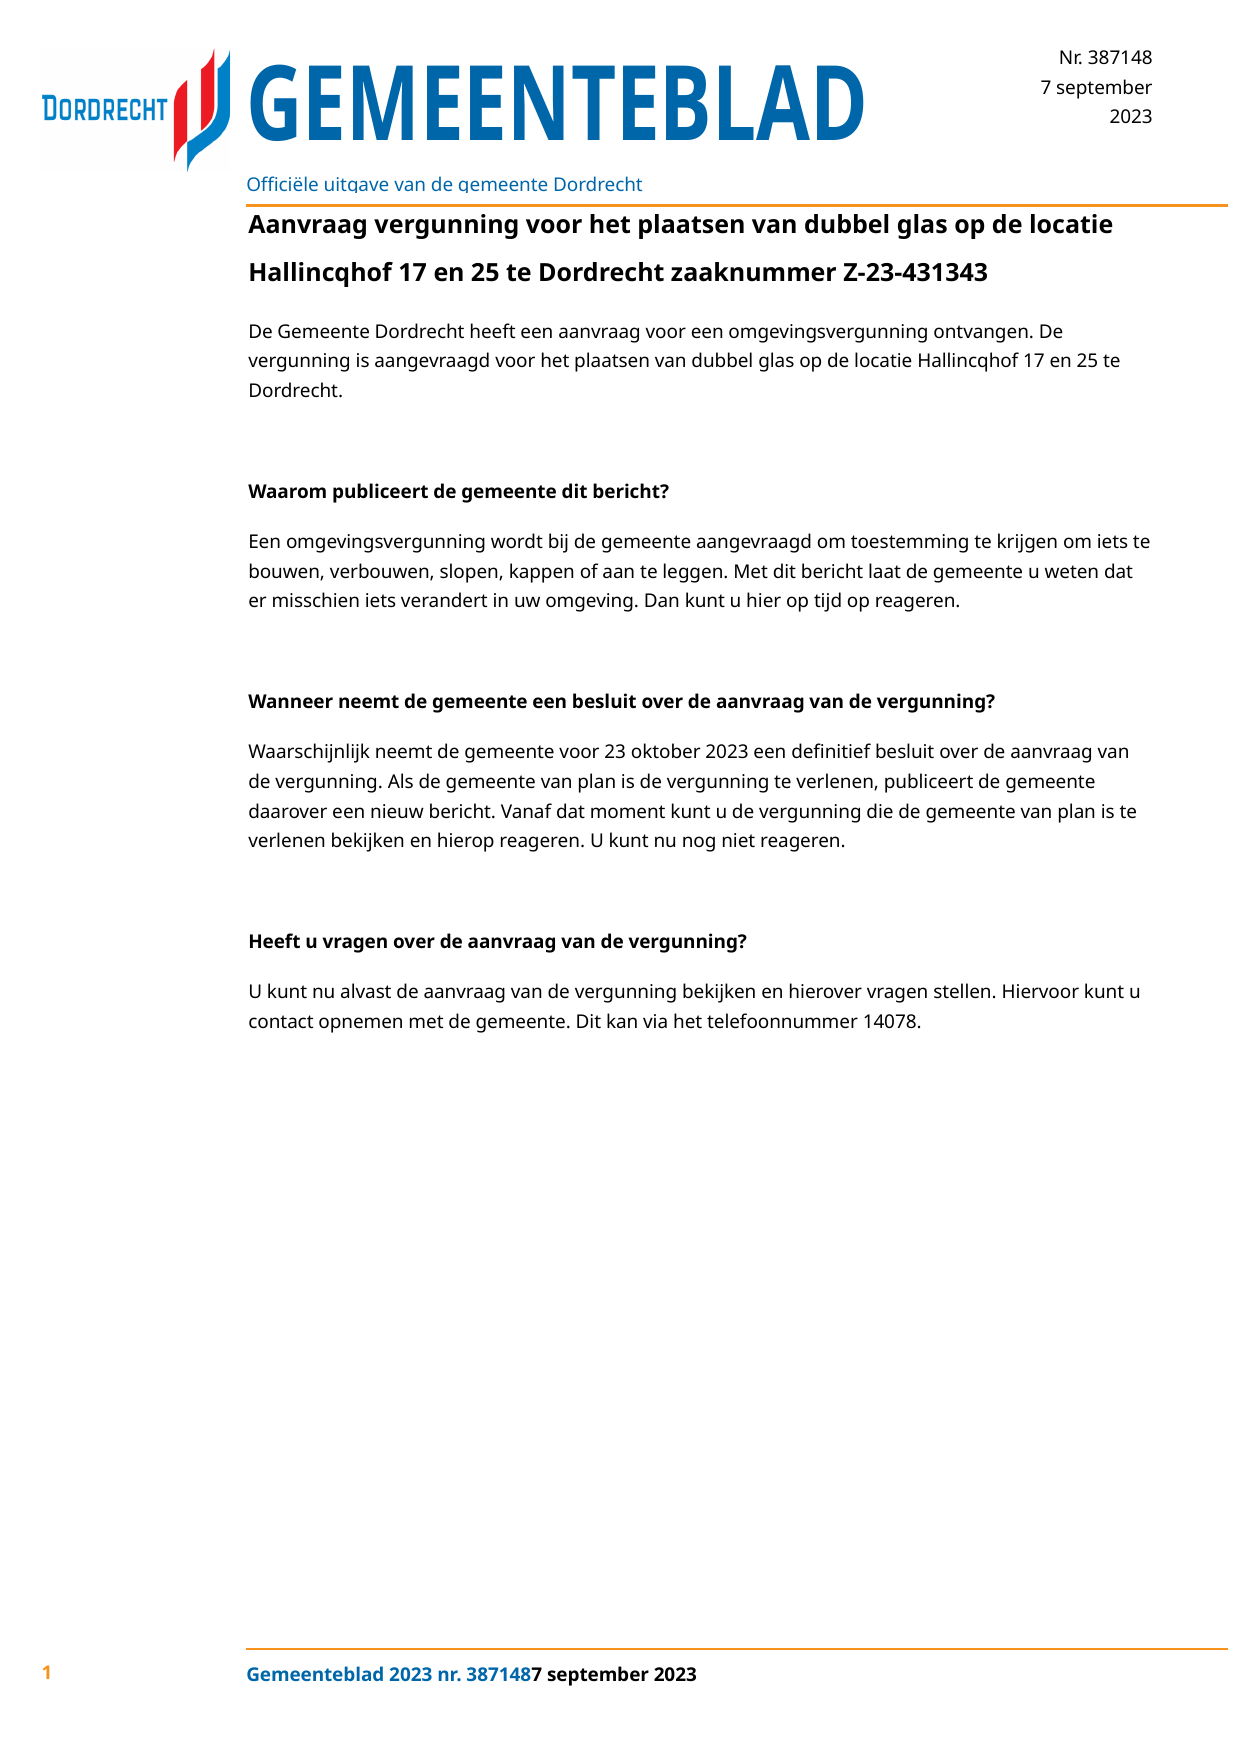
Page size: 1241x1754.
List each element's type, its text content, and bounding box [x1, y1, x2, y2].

text Een omgevingsvergunning wordt bij de gemeente aangevraagd om toestemming te krijgen om iets te bouwen, verbouwen, slopen, kappen of aan te leggen. Met dit bericht laat de gemeente u weten dat er misschien iets verandert in uw omgeving. Dan kunt u hier op tijd op reageren. [248, 528, 1152, 613]
text Aanvraag vergunning voor het plaatsen van dubbel glas op de locatie Hallincqhof 17 en 25 te Dordrecht zaaknummer Z-23-431343 [248, 207, 1152, 288]
text Waarschijnlijk neemt de gemeente voor 23 oktober 2023 een definitief besluit over de aanvraag van de vergunning. Als de gemeente van plan is de vergunning te verlenen, publiceert de gemeente daarover een nieuw bericht. Vanaf dat moment kunt u de vergunning die de gemeente van plan is te verlenen bekijken en hierop reageren. U kunt nu nog niet reageren. [248, 739, 1152, 853]
text Waarom publiceert de gemeente dit bericht? [248, 478, 1152, 504]
text Heeft u vragen over de aanvraag van de vergunning? [248, 928, 1152, 954]
text U kunt nu alvast de aanvraag van de vergunning bekijken en hierover vragen stellen. Hiervoor kunt u contact opnemen met de gemeente. Dit kan via het telefoonnummer 14078. [248, 979, 1152, 1034]
picture [41, 47, 231, 172]
text Wanneer neemt de gemeente een besluit over de aanvraag van de vergunning? [248, 688, 1152, 714]
text De Gemeente Dordrecht heeft een aanvraag voor een omgevingsvergunning ontvangen. De vergunning is aangevraagd voor het plaatsen van dubbel glas op de locatie Hallincqhof 17 en 25 te Dordrecht. [248, 318, 1152, 403]
